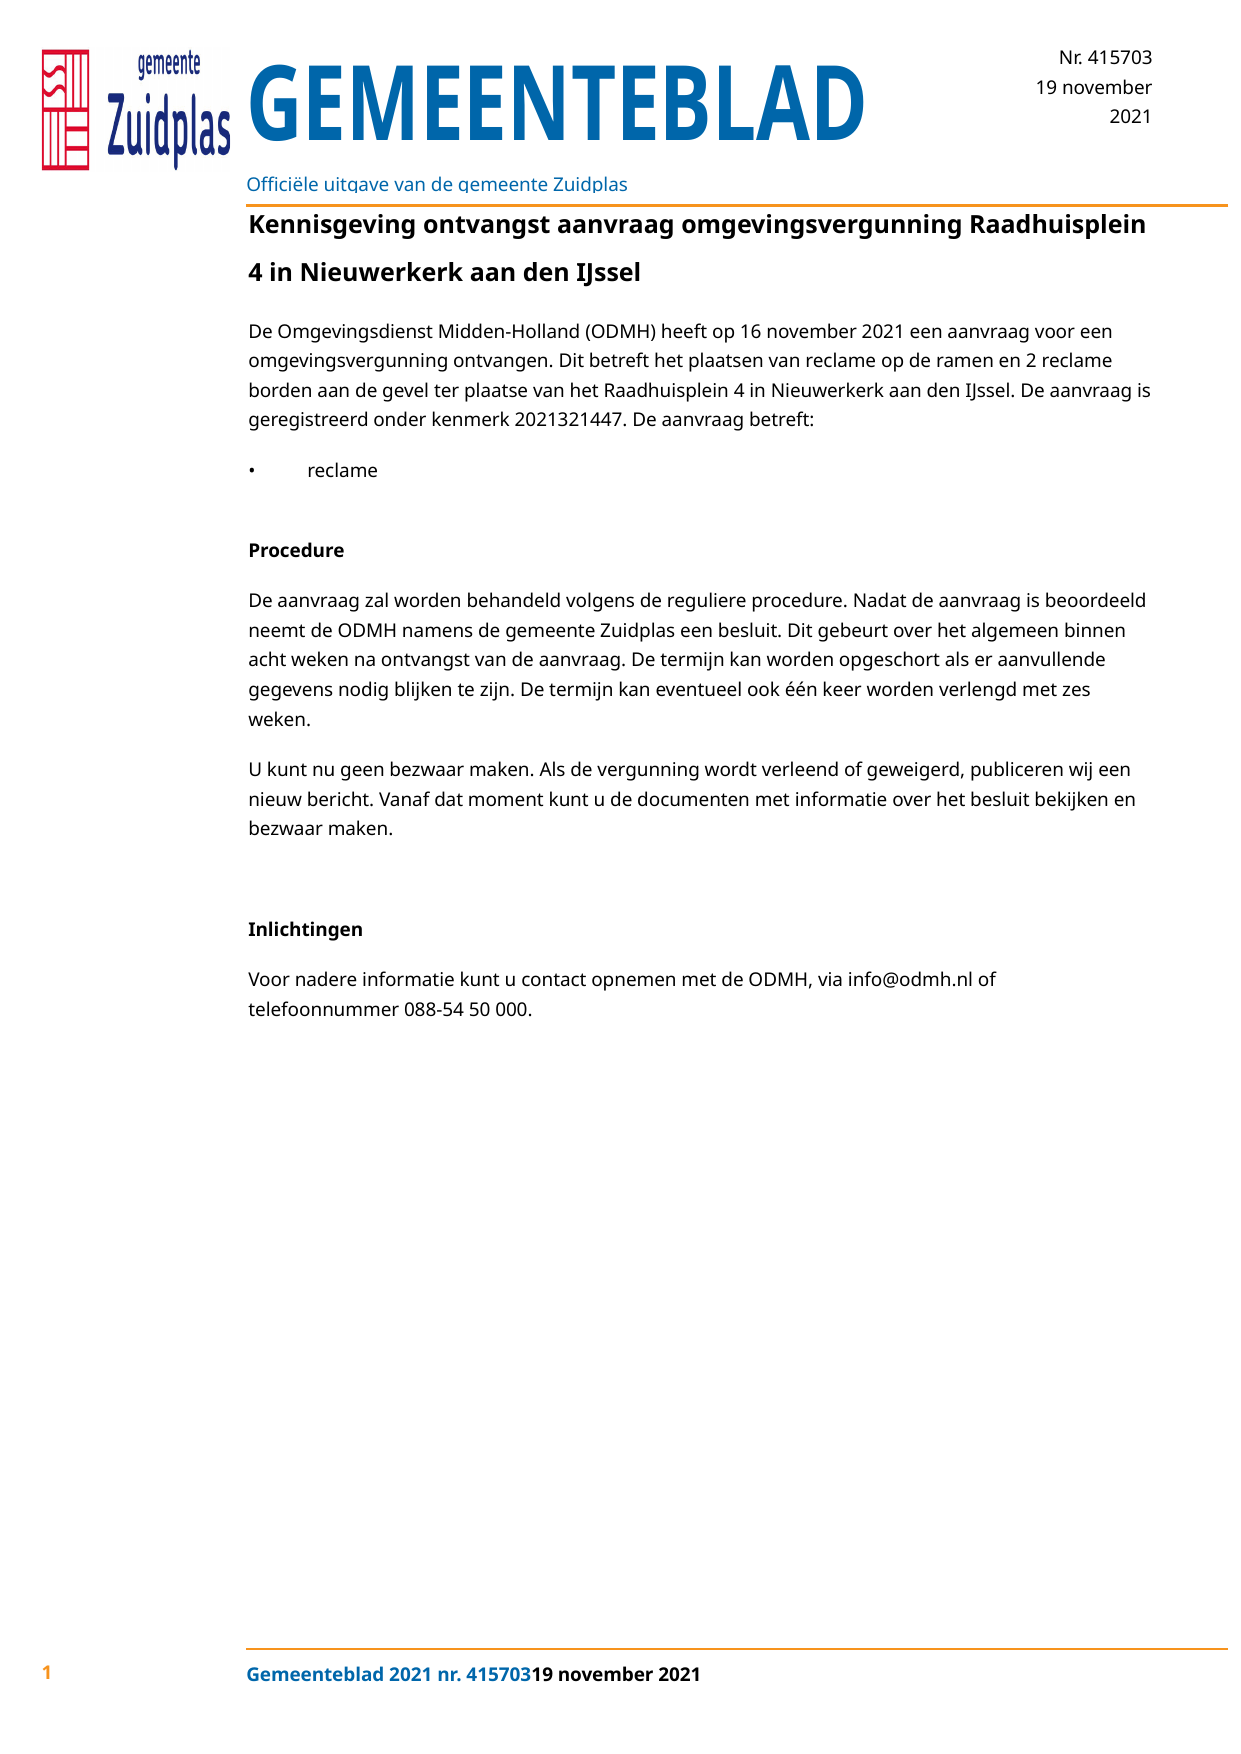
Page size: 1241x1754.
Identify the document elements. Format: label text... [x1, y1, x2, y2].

text De Omgevingsdienst Midden-Holland (ODMH) heeft op 16 november 2021 een aanvraag voor een omgevingsvergunning ontvangen. Dit betreft het plaatsen van reclame op de ramen en 2 reclame borden aan de gevel ter plaatse van het Raadhuisplein 4 in Nieuwerkerk aan den IJssel. De aanvraag is geregistreerd onder kenmerk 2021321447. De aanvraag betreft: [248, 318, 1152, 432]
text Kennisgeving ontvangst aanvraag omgevingsvergunning Raadhuisplein 4 in Nieuwerkerk aan den IJssel [248, 207, 1152, 288]
text Voor nadere informatie kunt u contact opnemen met de ODMH, via info@odmh.nl of telefoonnummer 088-54 50 000. [248, 967, 1152, 1022]
text U kunt nu geen bezwaar maken. Als de vergunning wordt verleend of geweigerd, publiceren wij een nieuw bericht. Vanaf dat moment kunt u de documenten met informatie over het besluit bekijken en bezwaar maken. [248, 756, 1152, 841]
text Procedure [248, 537, 1152, 563]
text De aanvraag zal worden behandeld volgens de reguliere procedure. Nadat de aanvraag is beoordeeld neemt de ODMH namens de gemeente Zuidplas een besluit. Dit gebeurt over het algemeen binnen acht weken na ontvangst van de aanvraag. De termijn kan worden opgeschort als er aanvullende gegevens nodig blijken te zijn. De termijn kan eventueel ook één keer worden verlengd met zes weken. [248, 587, 1152, 732]
picture [41, 47, 231, 172]
list reclame [248, 457, 1152, 483]
text Inlichtingen [248, 916, 1152, 942]
